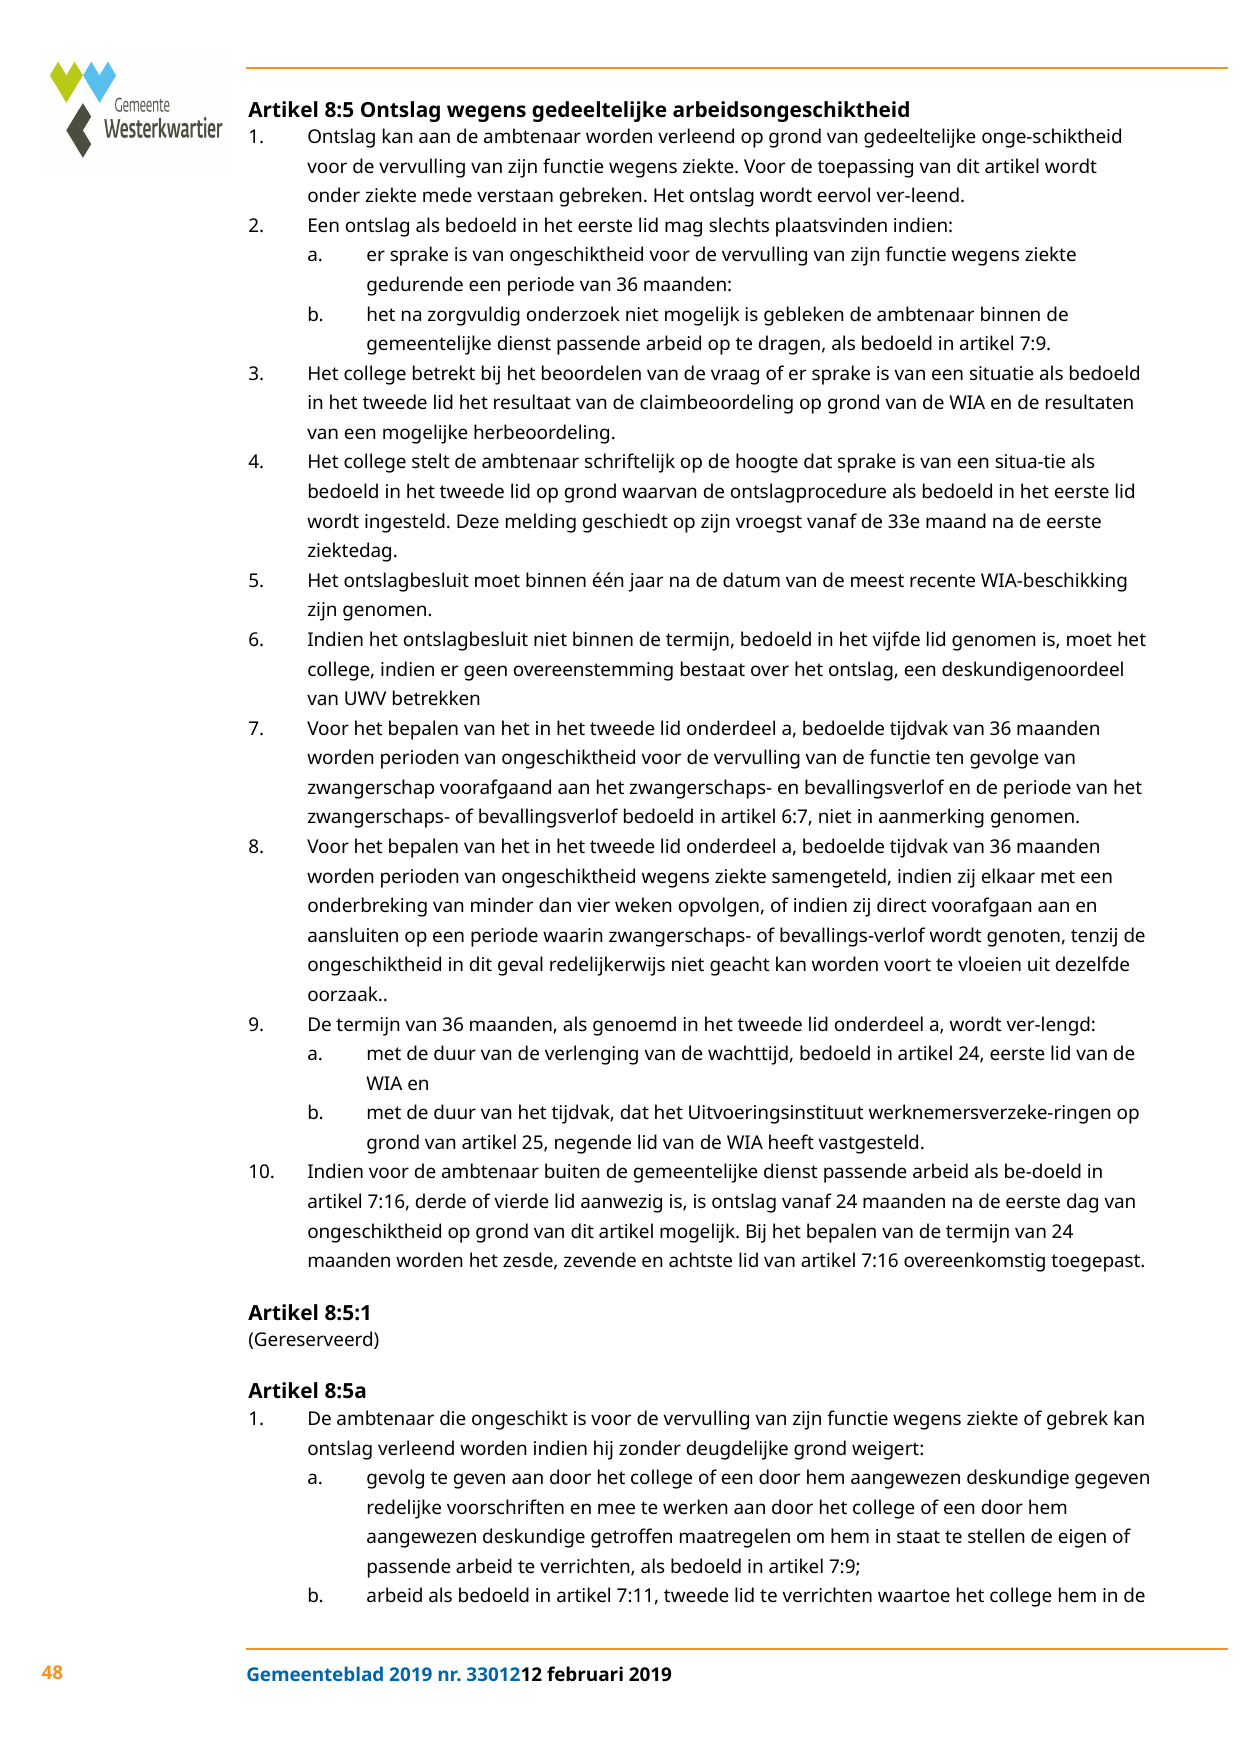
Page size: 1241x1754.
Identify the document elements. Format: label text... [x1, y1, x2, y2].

list er sprake is van ongeschiktheid voor de vervulling van zijn functie wegens ziekte gedurende een periode van 36 maanden: [307, 242, 1152, 297]
list Ontslag kan aan de ambtenaar worden verleend op grond van gedeeltelijke onge-schiktheid voor de vervulling van zijn functie wegens ziekte. Voor de toepassing van dit artikel wordt onder ziekte mede verstaan gebreken. Het ontslag wordt eervol ver-leend. [248, 123, 1152, 208]
list Het college betrekt bij het beoordelen van de vraag of er sprake is van een situatie als bedoeld in het tweede lid het resultaat van de claimbeoordeling op grond van de WIA en de resultaten van een mogelijke herbeoordeling. [248, 360, 1152, 445]
list Het college stelt de ambtenaar schriftelijk op de hoogte dat sprake is van een situa-tie als bedoeld in het tweede lid op grond waarvan de ontslagprocedure als bedoeld in het eerste lid wordt ingesteld. Deze melding geschiedt op zijn vroegst vanaf de 33e maand na de eerste ziektedag. [248, 449, 1152, 563]
text Artikel 8:5a [248, 1377, 1152, 1405]
list gevolg te geven aan door het college of een door hem aangewezen deskundige gegeven redelijke voorschriften en mee te werken aan door het college of een door hem aangewezen deskundige getroffen maatregelen om hem in staat te stellen de eigen of passende arbeid te verrichten, als bedoeld in artikel 7:9; [307, 1464, 1152, 1579]
list Voor het bepalen van het in het tweede lid onderdeel a, bedoelde tijdvak van 36 maanden worden perioden van ongeschiktheid voor de vervulling van de functie ten gevolge van zwangerschap voorafgaand aan het zwangerschaps- en bevallingsverlof en de periode van het zwangerschaps- of bevallingsverlof bedoeld in artikel 6:7, niet in aanmerking genomen. [248, 715, 1152, 829]
list De ambtenaar die ongeschikt is voor de vervulling van zijn functie wegens ziekte of gebrek kan ontslag verleend worden indien hij zonder deugdelijke grond weigert: [248, 1405, 1152, 1460]
list arbeid als bedoeld in artikel 7:11, tweede lid te verrichten waartoe het college hem in de [307, 1583, 1152, 1608]
list Indien het ontslagbesluit niet binnen de termijn, bedoeld in het vijfde lid genomen is, moet het college, indien er geen overeenstemming bestaat over het ontslag, een deskundigenoordeel van UWV betrekken [248, 626, 1152, 711]
list met de duur van de verlenging van de wachttijd, bedoeld in artikel 24, eerste lid van de WIA en [307, 1040, 1152, 1096]
list Indien voor de ambtenaar buiten de gemeentelijke dienst passende arbeid als be-doeld in artikel 7:16, derde of vierde lid aanwezig is, is ontslag vanaf 24 maanden na de eerste dag van ongeschiktheid op grond van dit artikel mogelijk. Bij het bepalen van de termijn van 24 maanden worden het zesde, zevende en achtste lid van artikel 7:16 overeenkomstig toegepast. [248, 1159, 1152, 1273]
list met de duur van het tijdvak, dat het Uitvoeringsinstituut werknemersverzeke-ringen op grond van artikel 25, negende lid van de WIA heeft vastgesteld. [307, 1099, 1152, 1155]
text Artikel 8:5:1 [248, 1298, 1152, 1326]
list Voor het bepalen van het in het tweede lid onderdeel a, bedoelde tijdvak van 36 maanden worden perioden van ongeschiktheid wegens ziekte samengeteld, indien zij elkaar met een onderbreking van minder dan vier weken opvolgen, of indien zij direct voorafgaan aan en aansluiten op een periode waarin zwangerschaps- of bevallings-verlof wordt genoten, tenzij de ongeschiktheid in dit geval redelijkerwijs niet geacht kan worden voort te vloeien uit dezelfde oorzaak.. [248, 833, 1152, 1007]
picture [41, 47, 231, 172]
list Een ontslag als bedoeld in het eerste lid mag slechts plaatsvinden indien: [248, 212, 1152, 238]
list het na zorgvuldig onderzoek niet mogelijk is gebleken de ambtenaar binnen de gemeentelijke dienst passende arbeid op te dragen, als bedoeld in artikel 7:9. [307, 301, 1152, 356]
text Artikel 8:5 Ontslag wegens gedeeltelijke arbeidsongeschiktheid [248, 95, 1152, 123]
text (Gereserveerd) [248, 1326, 1152, 1352]
list Het ontslagbesluit moet binnen één jaar na de datum van de meest recente WIA-beschikking zijn genomen. [248, 567, 1152, 622]
list De termijn van 36 maanden, als genoemd in het tweede lid onderdeel a, wordt ver-lengd: [248, 1011, 1152, 1036]
